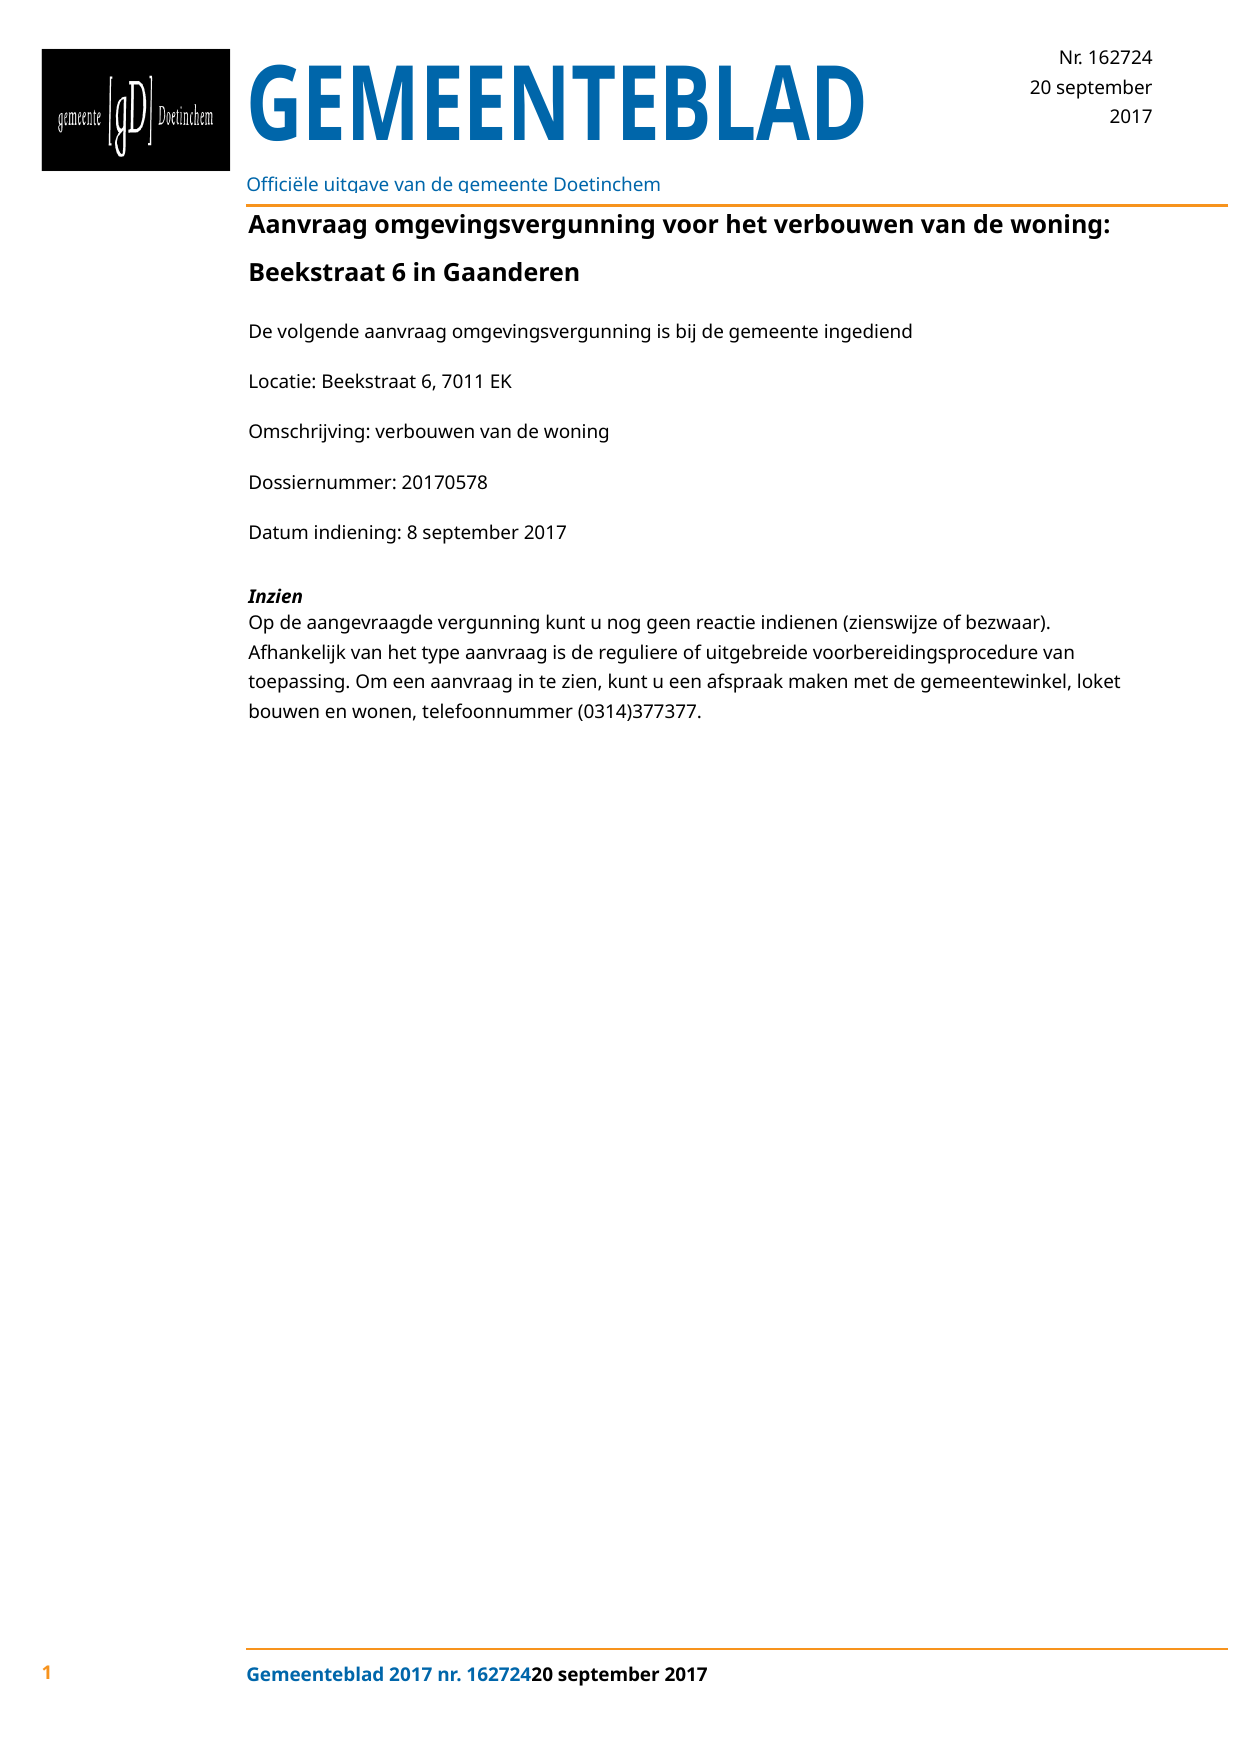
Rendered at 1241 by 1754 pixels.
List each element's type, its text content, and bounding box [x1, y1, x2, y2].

text Locatie: Beekstraat 6, 7011 EK [248, 368, 1152, 394]
picture [41, 47, 231, 172]
text De volgende aanvraag omgevingsvergunning is bij de gemeente ingediend [248, 318, 1152, 344]
text Omschrijving: verbouwen van de woning [248, 419, 1152, 444]
text Inzien [248, 583, 1152, 609]
text Aanvraag omgevingsvergunning voor het verbouwen van de woning: Beekstraat 6 in Gaanderen [248, 207, 1152, 288]
text Datum indiening: 8 september 2017 [248, 519, 1152, 545]
text Op de aangevraagde vergunning kunt u nog geen reactie indienen (zienswijze of bezwaar). Afhankelijk van het type aanvraag is de reguliere of uitgebreide voorbereidingsprocedure van toepassing. Om een aanvraag in te zien, kunt u een afspraak maken met de gemeentewinkel, loket bouwen en wonen, telefoonnummer (0314)377377. [248, 609, 1152, 724]
text Dossiernummer: 20170578 [248, 469, 1152, 495]
